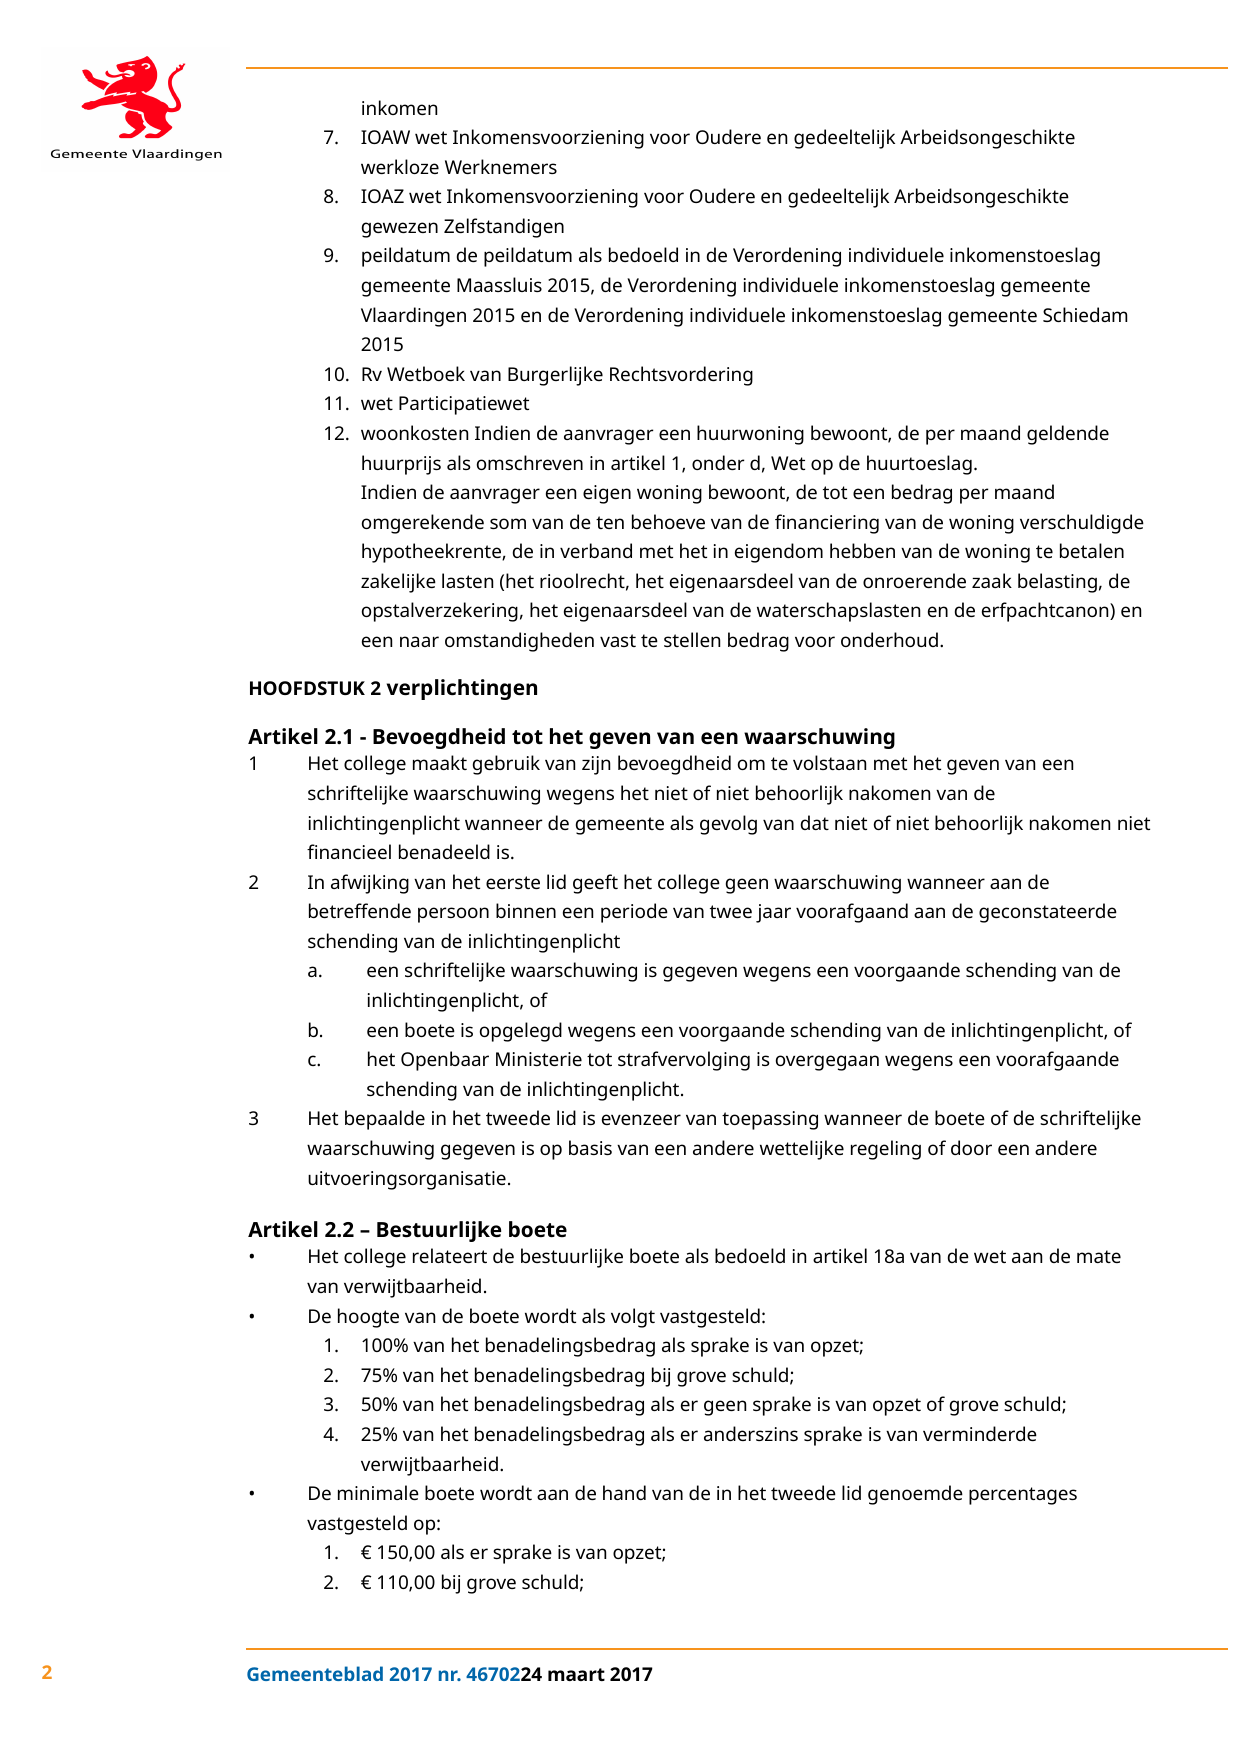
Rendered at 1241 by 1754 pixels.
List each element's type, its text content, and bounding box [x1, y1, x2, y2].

list De minimale boete wordt aan de hand van de in het tweede lid genoemde percentages vastgesteld op: [248, 1480, 1152, 1536]
list 75% van het benadelingsbedrag bij grove schuld; [323, 1362, 1152, 1388]
list een boete is opgelegd wegens een voorgaande schending van de inlichtingenplicht, of [307, 1017, 1152, 1043]
text Artikel 2.1 - Bevoegdheid tot het geven van een waarschuwing [248, 722, 1152, 751]
list Indien de aanvrager een eigen woning bewoont, de tot een bedrag per maand omgerekende som van de ten behoeve van de financiering van de woning verschuldigde hypotheekrente, de in verband met het in eigendom hebben van de woning te betalen zakelijke lasten (het rioolrecht, het eigenaarsdeel van de onroerende zaak belasting, de opstalverzekering, het eigenaarsdeel van de waterschapslasten en de erfpachtcanon) en een naar omstandigheden vast te stellen bedrag voor onderhoud. [323, 479, 1152, 653]
text HOOFDSTUK 2 verplichtingen [248, 673, 1152, 701]
list € 110,00 bij grove schuld; [323, 1569, 1152, 1595]
list wet Participatiewet [323, 391, 1152, 416]
picture [41, 47, 231, 172]
list IOAZ wet Inkomensvoorziening voor Oudere en gedeeltelijk Arbeidsongeschikte gewezen Zelfstandigen [323, 183, 1152, 239]
list € 150,00 als er sprake is van opzet; [323, 1539, 1152, 1565]
list Rv Wetboek van Burgerlijke Rechtsvordering [323, 361, 1152, 387]
list De hoogte van de boete wordt als volgt vastgesteld: [248, 1303, 1152, 1328]
list 100% van het benadelingsbedrag als sprake is van opzet; [323, 1332, 1152, 1358]
list 25% van het benadelingsbedrag als er anderszins sprake is van verminderde verwijtbaarheid. [323, 1421, 1152, 1476]
list Het college maakt gebruik van zijn bevoegdheid om te volstaan met het geven van een schriftelijke waarschuwing wegens het niet of niet behoorlijk nakomen van de inlichtingenplicht wanneer de gemeente als gevolg van dat niet of niet behoorlijk nakomen niet financieel benadeeld is. [248, 751, 1152, 865]
list inkomen [323, 95, 1152, 121]
text Artikel 2.2 – Bestuurlijke boete [248, 1215, 1152, 1244]
list peildatum de peildatum als bedoeld in de Verordening individuele inkomenstoeslag gemeente Maassluis 2015, de Verordening individuele inkomenstoeslag gemeente Vlaardingen 2015 en de Verordening individuele inkomenstoeslag gemeente Schiedam 2015 [323, 243, 1152, 357]
list Het bepaalde in het tweede lid is evenzeer van toepassing wanneer de boete of de schriftelijke waarschuwing gegeven is op basis van een andere wettelijke regeling of door een andere uitvoeringsorganisatie. [248, 1106, 1152, 1191]
list IOAW wet Inkomensvoorziening voor Oudere en gedeeltelijk Arbeidsongeschikte werkloze Werknemers [323, 124, 1152, 180]
list Het college relateert de bestuurlijke boete als bedoeld in artikel 18a van de wet aan de mate van verwijtbaarheid. [248, 1244, 1152, 1299]
list het Openbaar Ministerie tot strafvervolging is overgegaan wegens een voorafgaande schending van de inlichtingenplicht. [307, 1046, 1152, 1102]
list In afwijking van het eerste lid geeft het college geen waarschuwing wanneer aan de betreffende persoon binnen een periode van twee jaar voorafgaand aan de geconstateerde schending van de inlichtingenplicht [248, 869, 1152, 954]
list een schriftelijke waarschuwing is gegeven wegens een voorgaande schending van de inlichtingenplicht, of [307, 958, 1152, 1013]
list 50% van het benadelingsbedrag als er geen sprake is van opzet of grove schuld; [323, 1392, 1152, 1417]
list woonkosten Indien de aanvrager een huurwoning bewoont, de per maand geldende huurprijs als omschreven in artikel 1, onder d, Wet op de huurtoeslag. [323, 420, 1152, 476]
